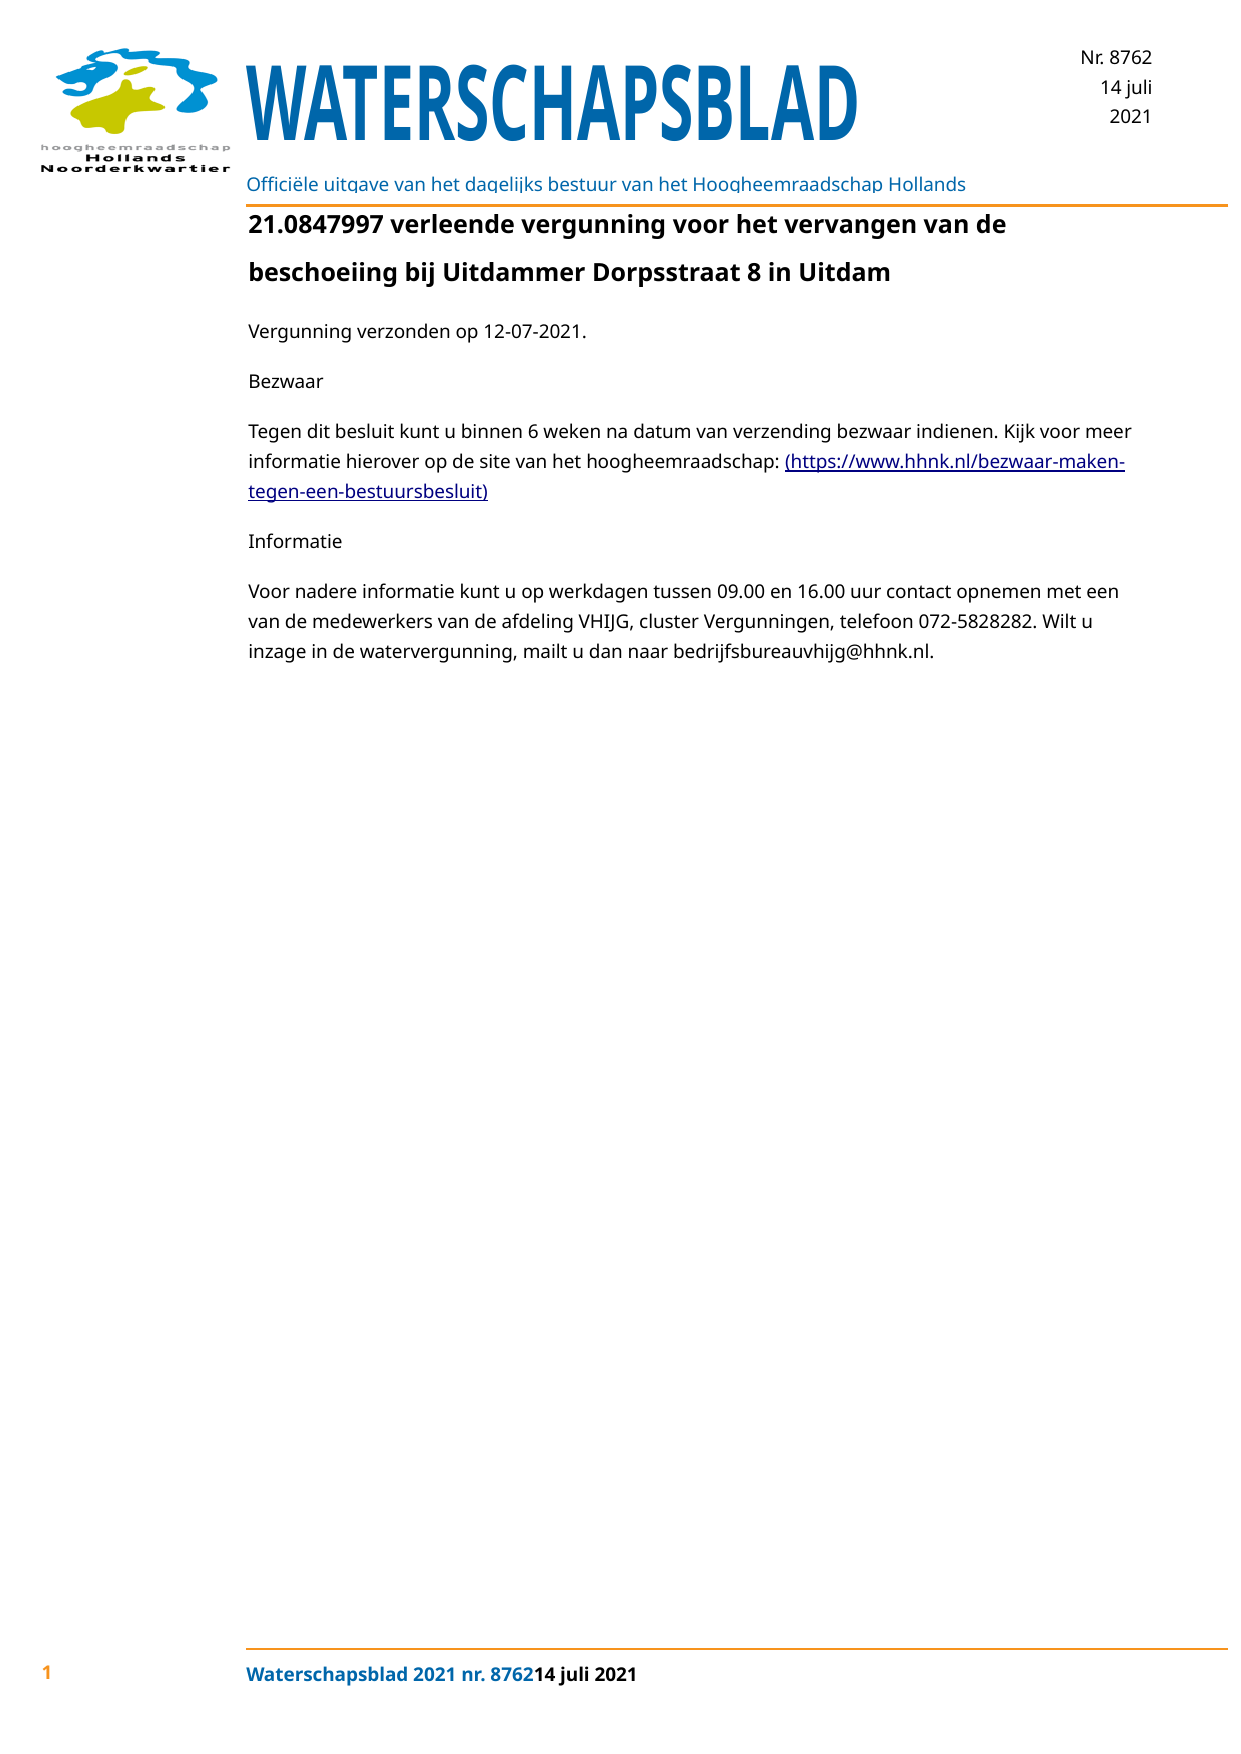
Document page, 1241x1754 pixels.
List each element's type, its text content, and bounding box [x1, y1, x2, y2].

text Vergunning verzonden op 12-07-2021. [248, 318, 1152, 344]
text Voor nadere informatie kunt u op werkdagen tussen 09.00 en 16.00 uur contact opnemen met een van de medewerkers van de afdeling VHIJG, cluster Vergunningen, telefoon 072-5828282. Wilt u inzage in de watervergunning, mailt u dan naar bedrijfsbureauvhijg@hhnk.nl. [248, 579, 1152, 664]
picture [41, 47, 231, 172]
text Informatie [248, 528, 1152, 554]
text Bezwaar [248, 368, 1152, 394]
text Tegen dit besluit kunt u binnen 6 weken na datum van verzending bezwaar indienen. Kijk voor meer informatie hierover op de site van het hoogheemraadschap: (https://www.hhnk.nl/bezwaar-maken-tegen-een-bestuursbesluit) [248, 419, 1152, 504]
text 21.0847997 verleende vergunning voor het vervangen van de beschoeiing bij Uitdammer Dorpsstraat 8 in Uitdam [248, 207, 1152, 288]
